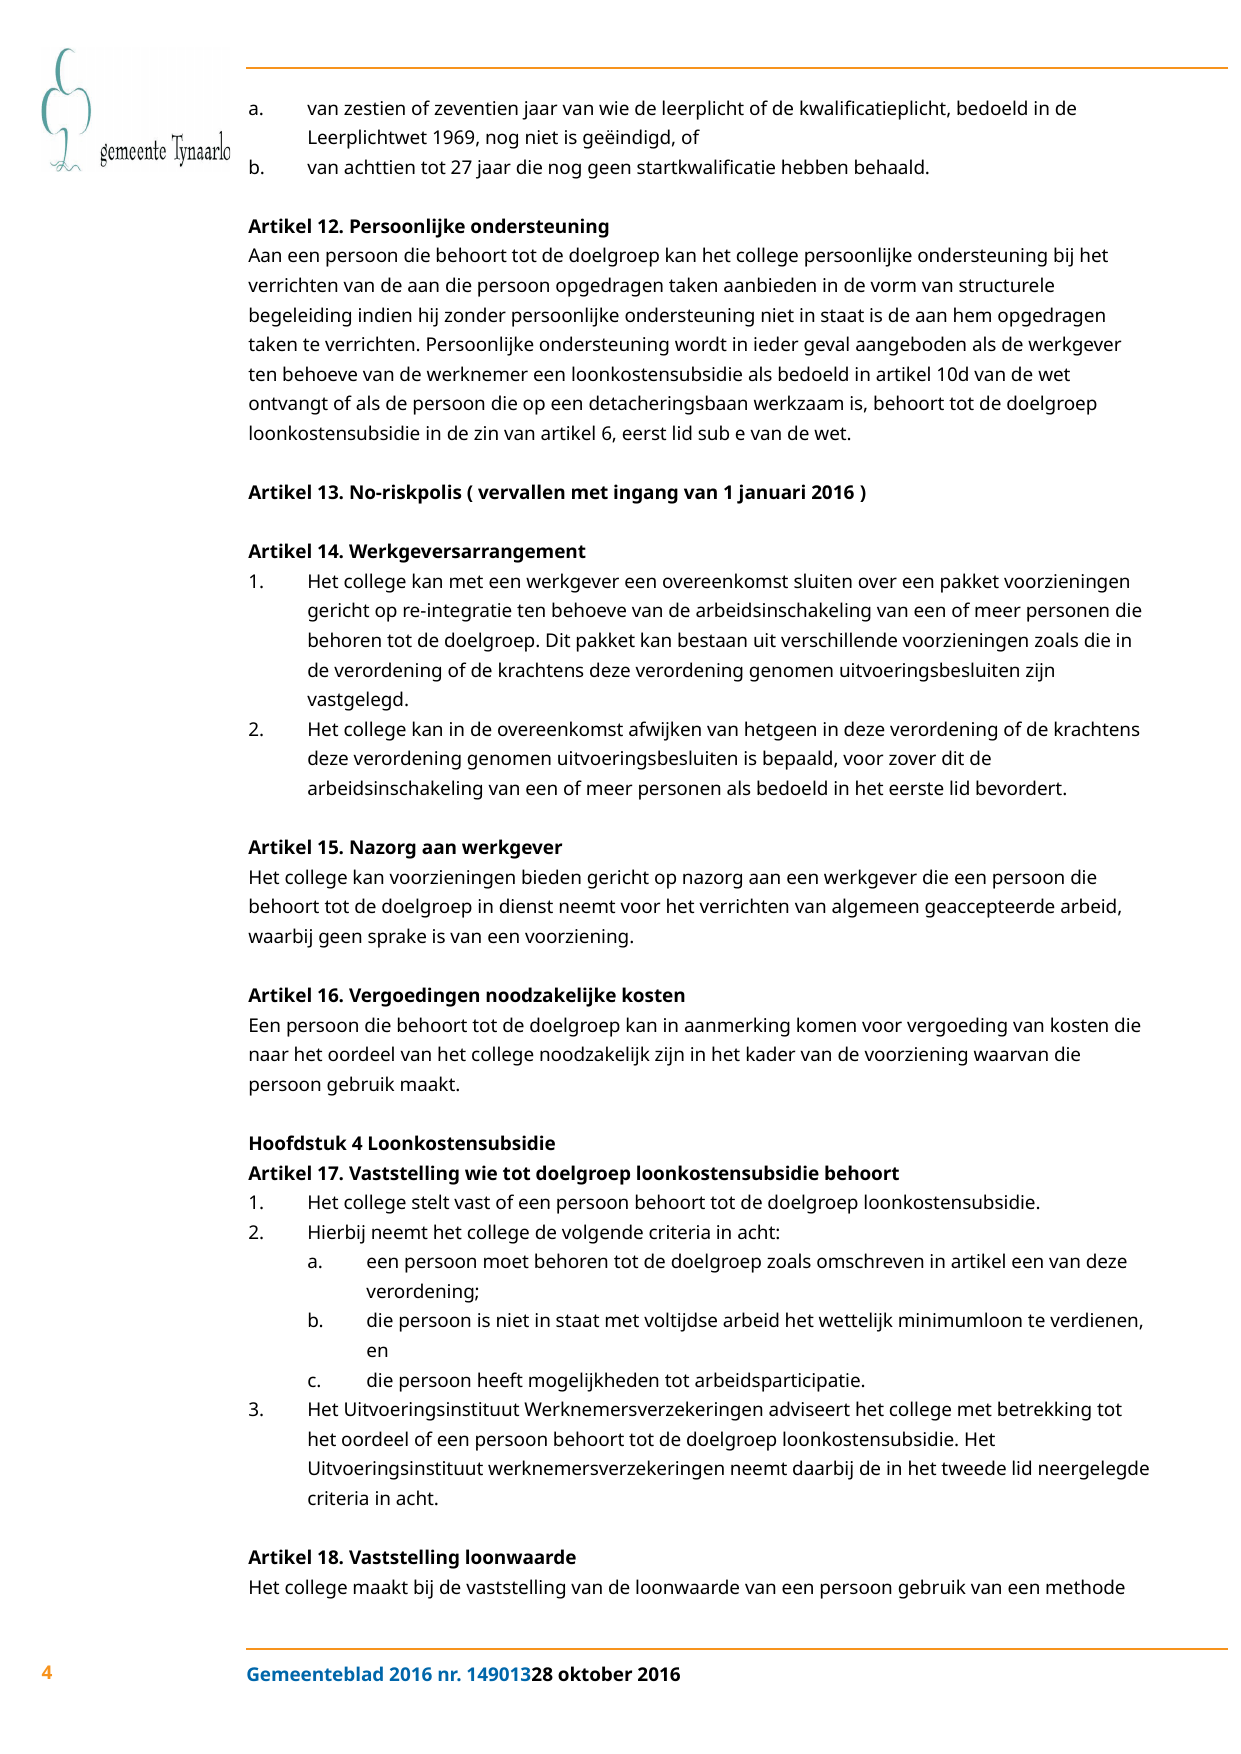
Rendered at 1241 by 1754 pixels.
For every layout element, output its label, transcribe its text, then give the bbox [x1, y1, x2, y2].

text Het college maakt bij de vaststelling van de loonwaarde van een persoon gebruik van een methode [248, 1574, 1152, 1600]
text Artikel 15. Nazorg aan werkgever [248, 834, 1152, 860]
text Aan een persoon die behoort tot de doelgroep kan het college persoonlijke ondersteuning bij het verrichten van de aan die persoon opgedragen taken aanbieden in de vorm van structurele begeleiding indien hij zonder persoonlijke ondersteuning niet in staat is de aan hem opgedragen taken te verrichten. Persoonlijke ondersteuning wordt in ieder geval aangeboden als de werkgever ten behoeve van de werknemer een loonkostensubsidie als bedoeld in artikel 10d van de wet ontvangt of als de persoon die op een detacheringsbaan werkzaam is, behoort tot de doelgroep loonkostensubsidie in de zin van artikel 6, eerst lid sub e van de wet. [248, 243, 1152, 446]
list van achttien tot 27 jaar die nog geen startkwalificatie hebben behaald. [248, 154, 1152, 180]
text Artikel 16. Vergoedingen noodzakelijke kosten [248, 982, 1152, 1008]
text Artikel 14. Werkgeversarrangement [248, 538, 1152, 564]
list een persoon moet behoren tot de doelgroep zoals omschreven in artikel een van deze verordening; [307, 1248, 1152, 1304]
text Artikel 12. Persoonlijke ondersteuning [248, 213, 1152, 239]
picture [41, 47, 231, 172]
list Het college kan in de overeenkomst afwijken van hetgeen in deze verordening of de krachtens deze verordening genomen uitvoeringsbesluiten is bepaald, voor zover dit de arbeidsinschakeling van een of meer personen als bedoeld in het eerste lid bevordert. [248, 716, 1152, 801]
text Het college kan voorzieningen bieden gericht op nazorg aan een werkgever die een persoon die behoort tot de doelgroep in dienst neemt voor het verrichten van algemeen geaccepteerde arbeid, waarbij geen sprake is van een voorziening. [248, 864, 1152, 949]
text Hoofdstuk 4 Loonkostensubsidie [248, 1130, 1152, 1156]
text Artikel 18. Vaststelling loonwaarde [248, 1544, 1152, 1570]
list Het Uitvoeringsinstituut Werknemersverzekeringen adviseert het college met betrekking tot het oordeel of een persoon behoort tot de doelgroep loonkostensubsidie. Het Uitvoeringsinstituut werknemersverzekeringen neemt daarbij de in het tweede lid neergelegde criteria in acht. [248, 1396, 1152, 1511]
list die persoon is niet in staat met voltijdse arbeid het wettelijk minimumloon te verdienen, en [307, 1308, 1152, 1363]
text Artikel 17. Vaststelling wie tot doelgroep loonkostensubsidie behoort [248, 1160, 1152, 1186]
text Artikel 13. No-riskpolis ( vervallen met ingang van 1 januari 2016 ) [248, 479, 1152, 505]
list Het college kan met een werkgever een overeenkomst sluiten over een pakket voorzieningen gericht op re-integratie ten behoeve van de arbeidsinschakeling van een of meer personen die behoren tot de doelgroep. Dit pakket kan bestaan uit verschillende voorzieningen zoals die in de verordening of de krachtens deze verordening genomen uitvoeringsbesluiten zijn vastgelegd. [248, 568, 1152, 712]
list Het college stelt vast of een persoon behoort tot de doelgroep loonkostensubsidie. [248, 1189, 1152, 1215]
list Hierbij neemt het college de volgende criteria in acht: [248, 1219, 1152, 1245]
list die persoon heeft mogelijkheden tot arbeidsparticipatie. [307, 1367, 1152, 1393]
text Een persoon die behoort tot de doelgroep kan in aanmerking komen voor vergoeding van kosten die naar het oordeel van het college noodzakelijk zijn in het kader van de voorziening waarvan die persoon gebruik maakt. [248, 1012, 1152, 1097]
list van zestien of zeventien jaar van wie de leerplicht of de kwalificatieplicht, bedoeld in de Leerplichtwet 1969, nog niet is geëindigd, of [248, 95, 1152, 150]
